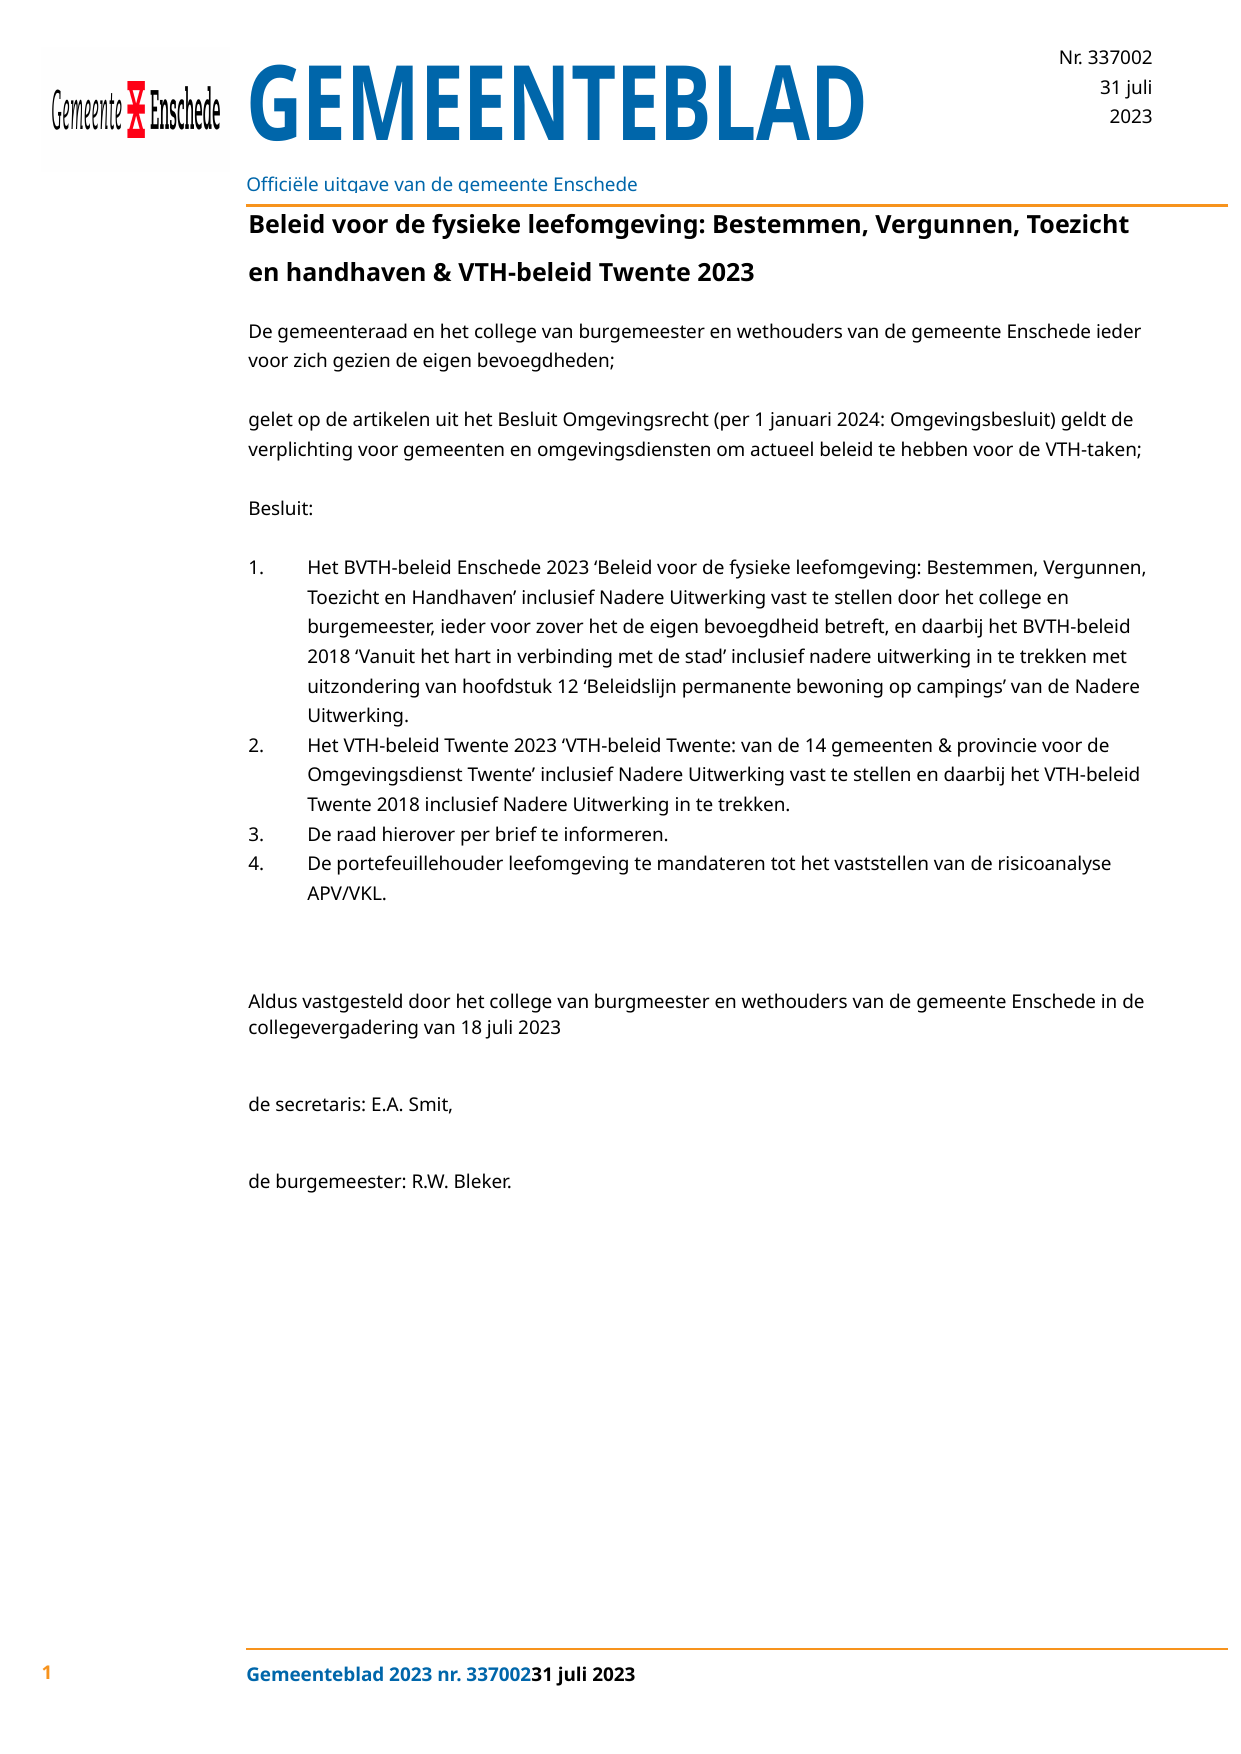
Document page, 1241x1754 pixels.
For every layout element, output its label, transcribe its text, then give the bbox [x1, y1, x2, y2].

list De raad hierover per brief te informeren. [248, 821, 1152, 847]
text de secretaris: E.A. Smit, [248, 1091, 1152, 1117]
list Het BVTH-beleid Enschede 2023 ‘Beleid voor de fysieke leefomgeving: Bestemmen, Vergunnen, Toezicht en Handhaven’ inclusief Nadere Uitwerking vast te stellen door het college en burgemeester, ieder voor zover het de eigen bevoegdheid betreft, en daarbij het BVTH-beleid 2018 ‘Vanuit het hart in verbinding met de stad’ inclusief nadere uitwerking in te trekken met uitzondering van hoofdstuk 12 ‘Beleidslijn permanente bewoning op campings’ van de Nadere Uitwerking. [248, 554, 1152, 728]
text Aldus vastgesteld door het college van burgmeester en wethouders van de gemeente Enschede in de collegevergadering van 18 juli 2023 [248, 988, 1152, 1040]
list Het VTH-beleid Twente 2023 ‘VTH-beleid Twente: van de 14 gemeenten & provincie voor de Omgevingsdienst Twente’ inclusief Nadere Uitwerking vast te stellen en daarbij het VTH-beleid Twente 2018 inclusief Nadere Uitwerking in te trekken. [248, 732, 1152, 817]
text Besluit: [248, 495, 1152, 521]
text gelet op de artikelen uit het Besluit Omgevingsrecht (per 1 januari 2024: Omgevingsbesluit) geldt de verplichting voor gemeenten en omgevingsdiensten om actueel beleid te hebben voor de VTH-taken; [248, 407, 1152, 462]
text De gemeenteraad en het college van burgemeester en wethouders van de gemeente Enschede ieder voor zich gezien de eigen bevoegdheden; [248, 318, 1152, 373]
picture [41, 47, 231, 172]
text Beleid voor de fysieke leefomgeving: Bestemmen, Vergunnen, Toezicht en handhaven & VTH-beleid Twente 2023 [248, 207, 1152, 288]
list De portefeuillehouder leefomgeving te mandateren tot het vaststellen van de risicoanalyse APV/VKL. [248, 850, 1152, 906]
text de burgemeester: R.W. Bleker. [248, 1168, 1152, 1194]
